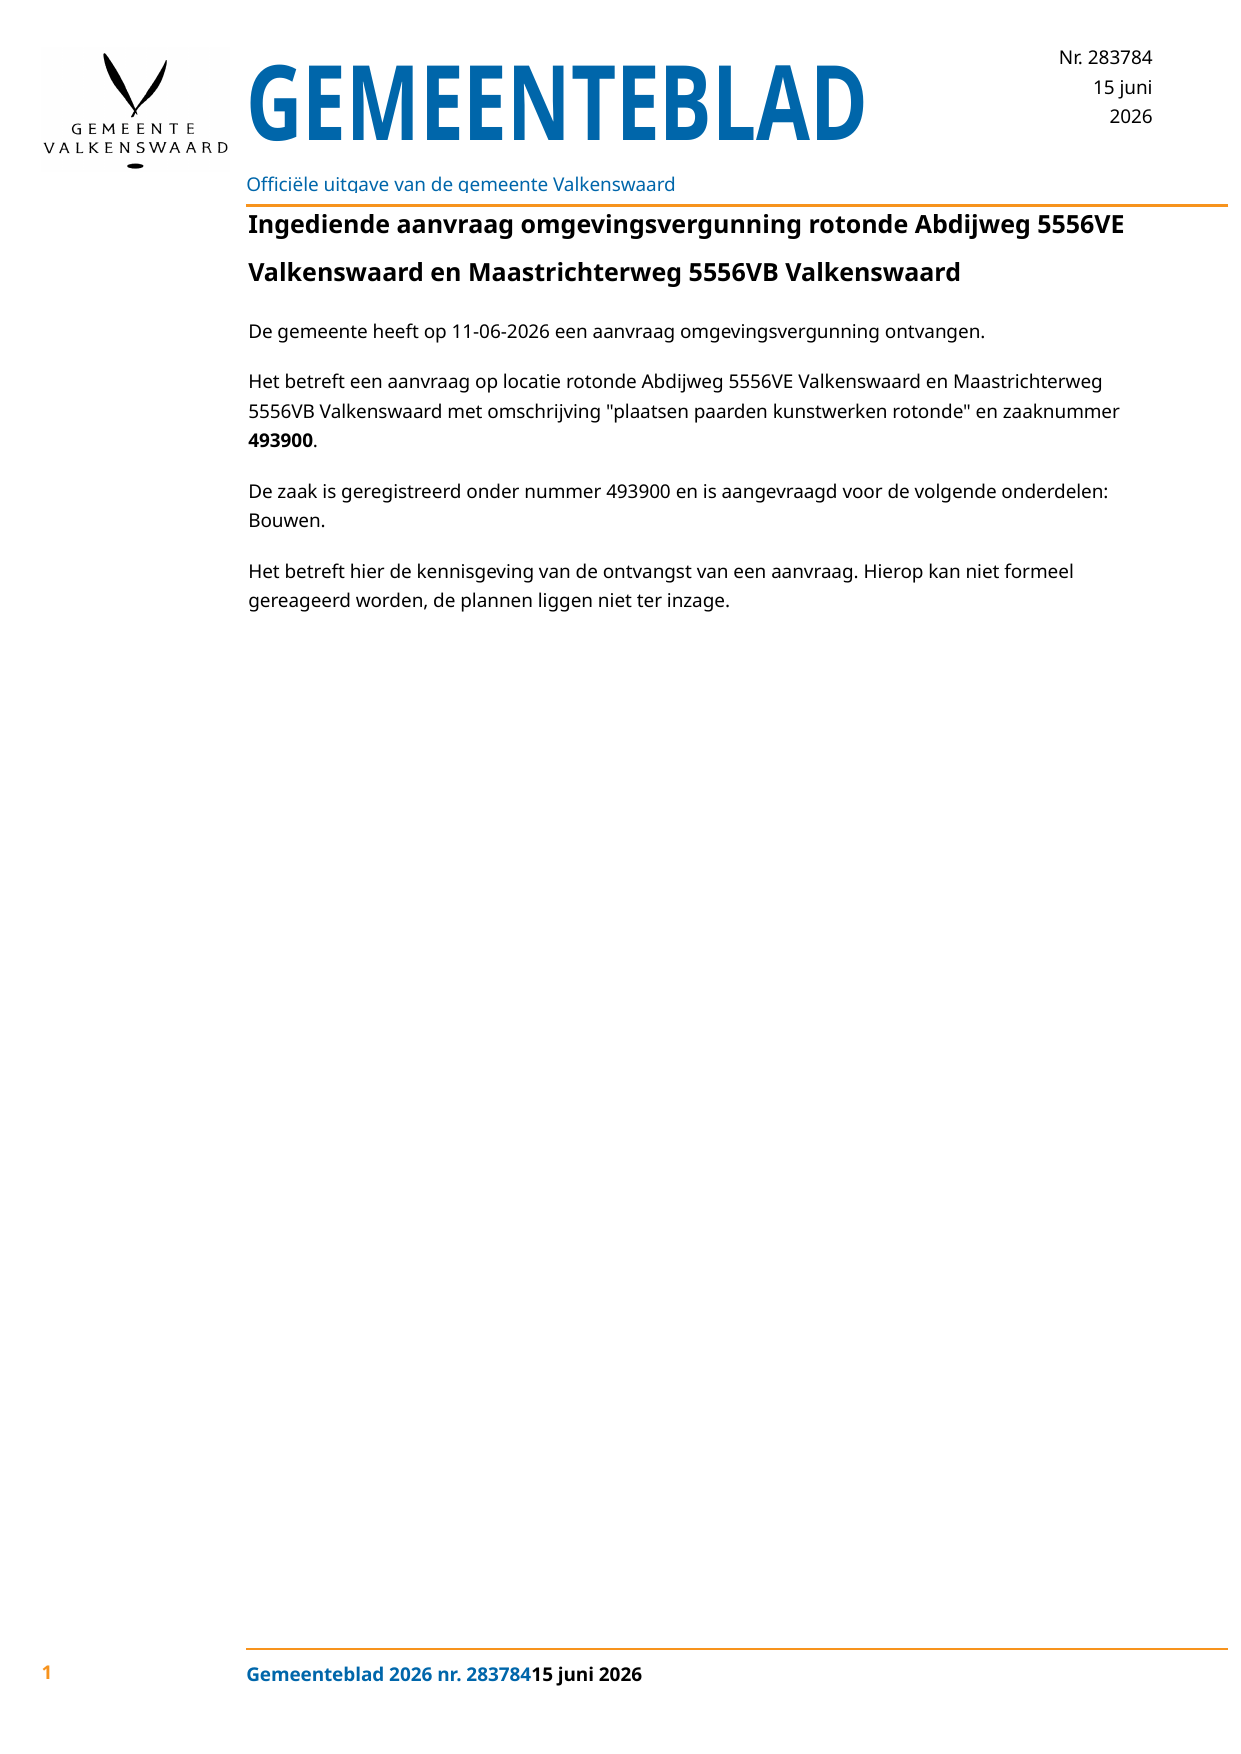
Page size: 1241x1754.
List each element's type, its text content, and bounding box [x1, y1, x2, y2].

text De gemeente heeft op 11-06-2026 een aanvraag omgevingsvergunning ontvangen. [248, 318, 1152, 344]
picture [41, 47, 231, 172]
text Het betreft hier de kennisgeving van de ontvangst van een aanvraag. Hierop kan niet formeel gereageerd worden, de plannen liggen niet ter inzage. [248, 558, 1152, 613]
text Het betreft een aanvraag op locatie rotonde Abdijweg 5556VE Valkenswaard en Maastrichterweg 5556VB Valkenswaard met omschrijving "plaatsen paarden kunstwerken rotonde" en zaaknummer 493900. [248, 368, 1152, 453]
text De zaak is geregistreerd onder nummer 493900 en is aangevraagd voor de volgende onderdelen: Bouwen. [248, 478, 1152, 533]
text Ingediende aanvraag omgevingsvergunning rotonde Abdijweg 5556VE Valkenswaard en Maastrichterweg 5556VB Valkenswaard [248, 207, 1152, 288]
